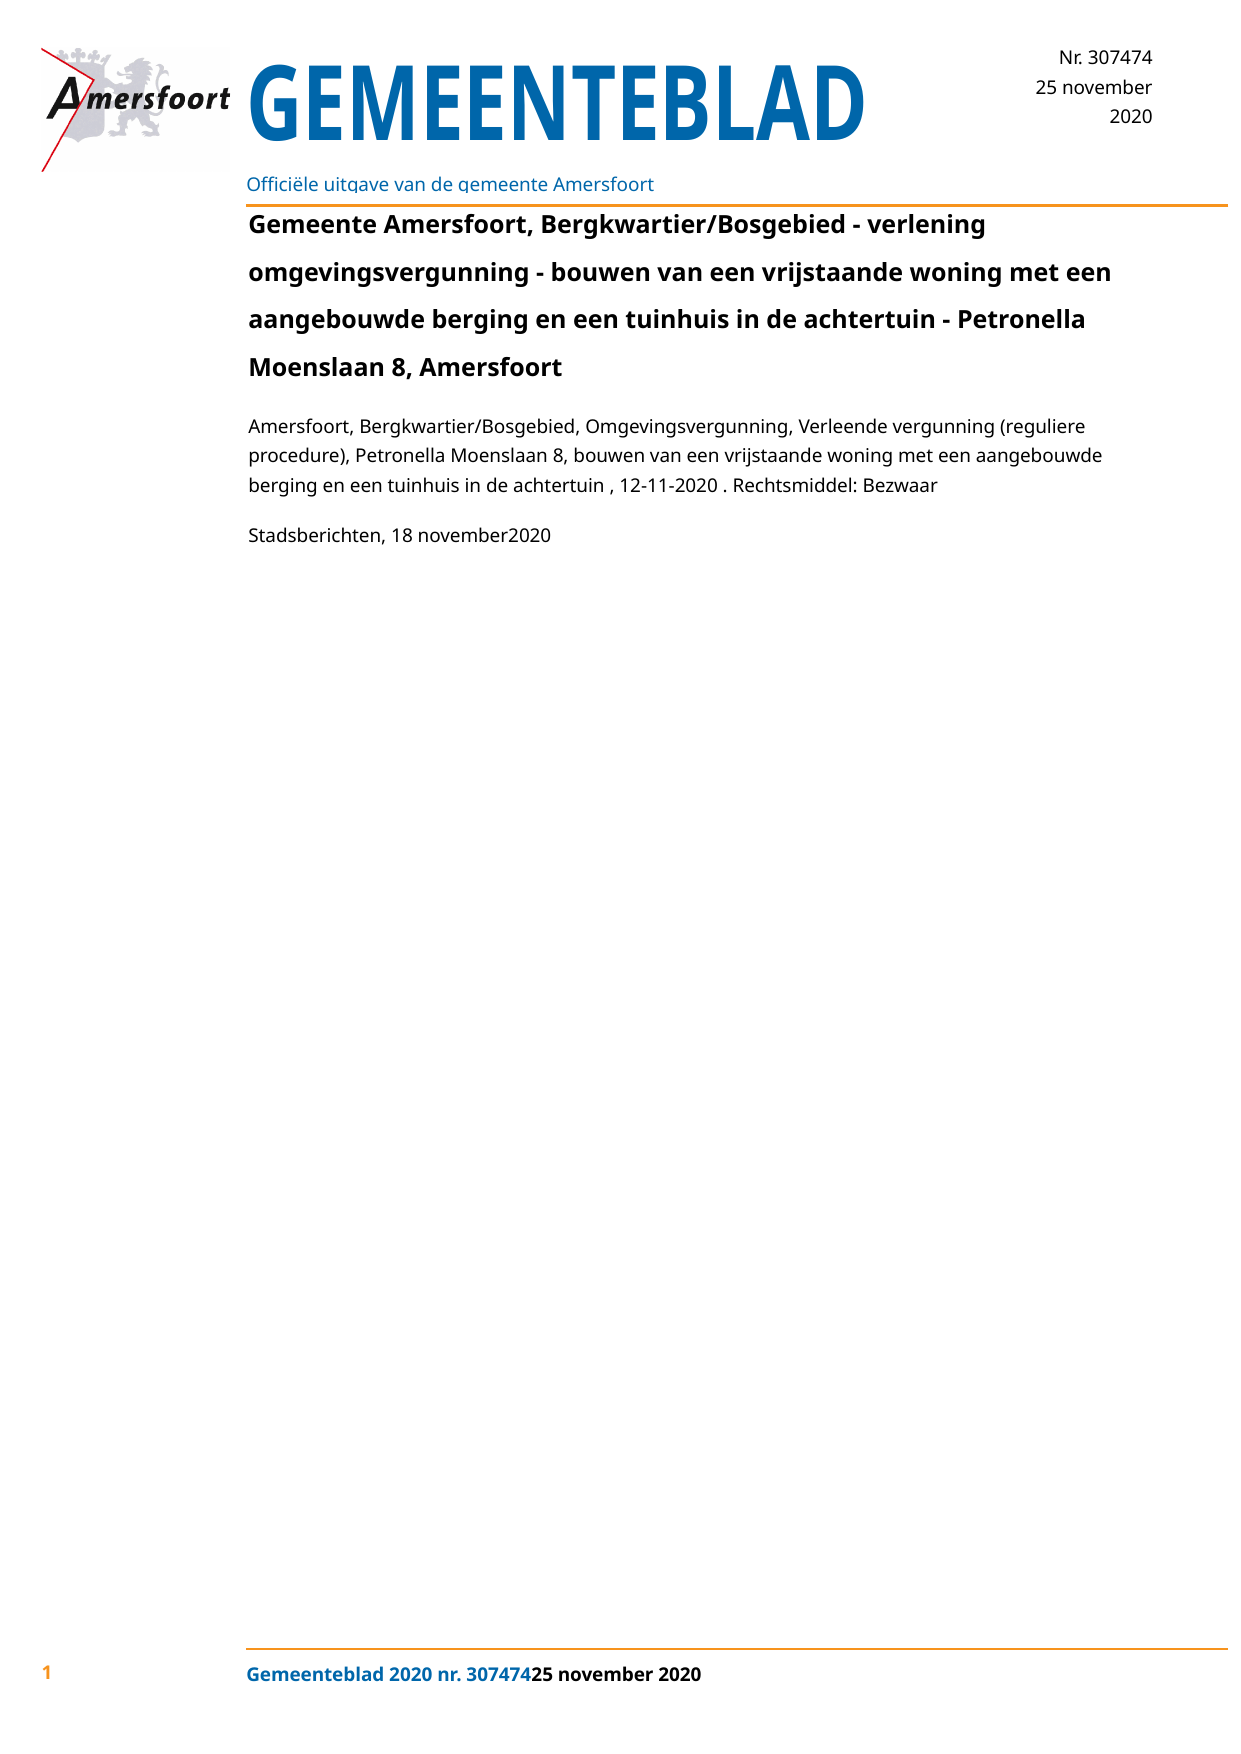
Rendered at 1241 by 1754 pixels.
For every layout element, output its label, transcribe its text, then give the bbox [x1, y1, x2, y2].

text Amersfoort, Bergkwartier/Bosgebied, Omgevingsvergunning, Verleende vergunning (reguliere procedure), Petronella Moenslaan 8, bouwen van een vrijstaande woning met een aangebouwde berging en een tuinhuis in de achtertuin , 12-11-2020 . Rechtsmiddel: Bezwaar [248, 413, 1152, 498]
picture [41, 47, 231, 172]
text Gemeente Amersfoort, Bergkwartier/Bosgebied - verlening omgevingsvergunning - bouwen van een vrijstaande woning met een aangebouwde berging en een tuinhuis in de achtertuin - Petronella Moenslaan 8, Amersfoort [248, 207, 1152, 384]
text Stadsberichten, 18 november2020 [248, 523, 1152, 548]
